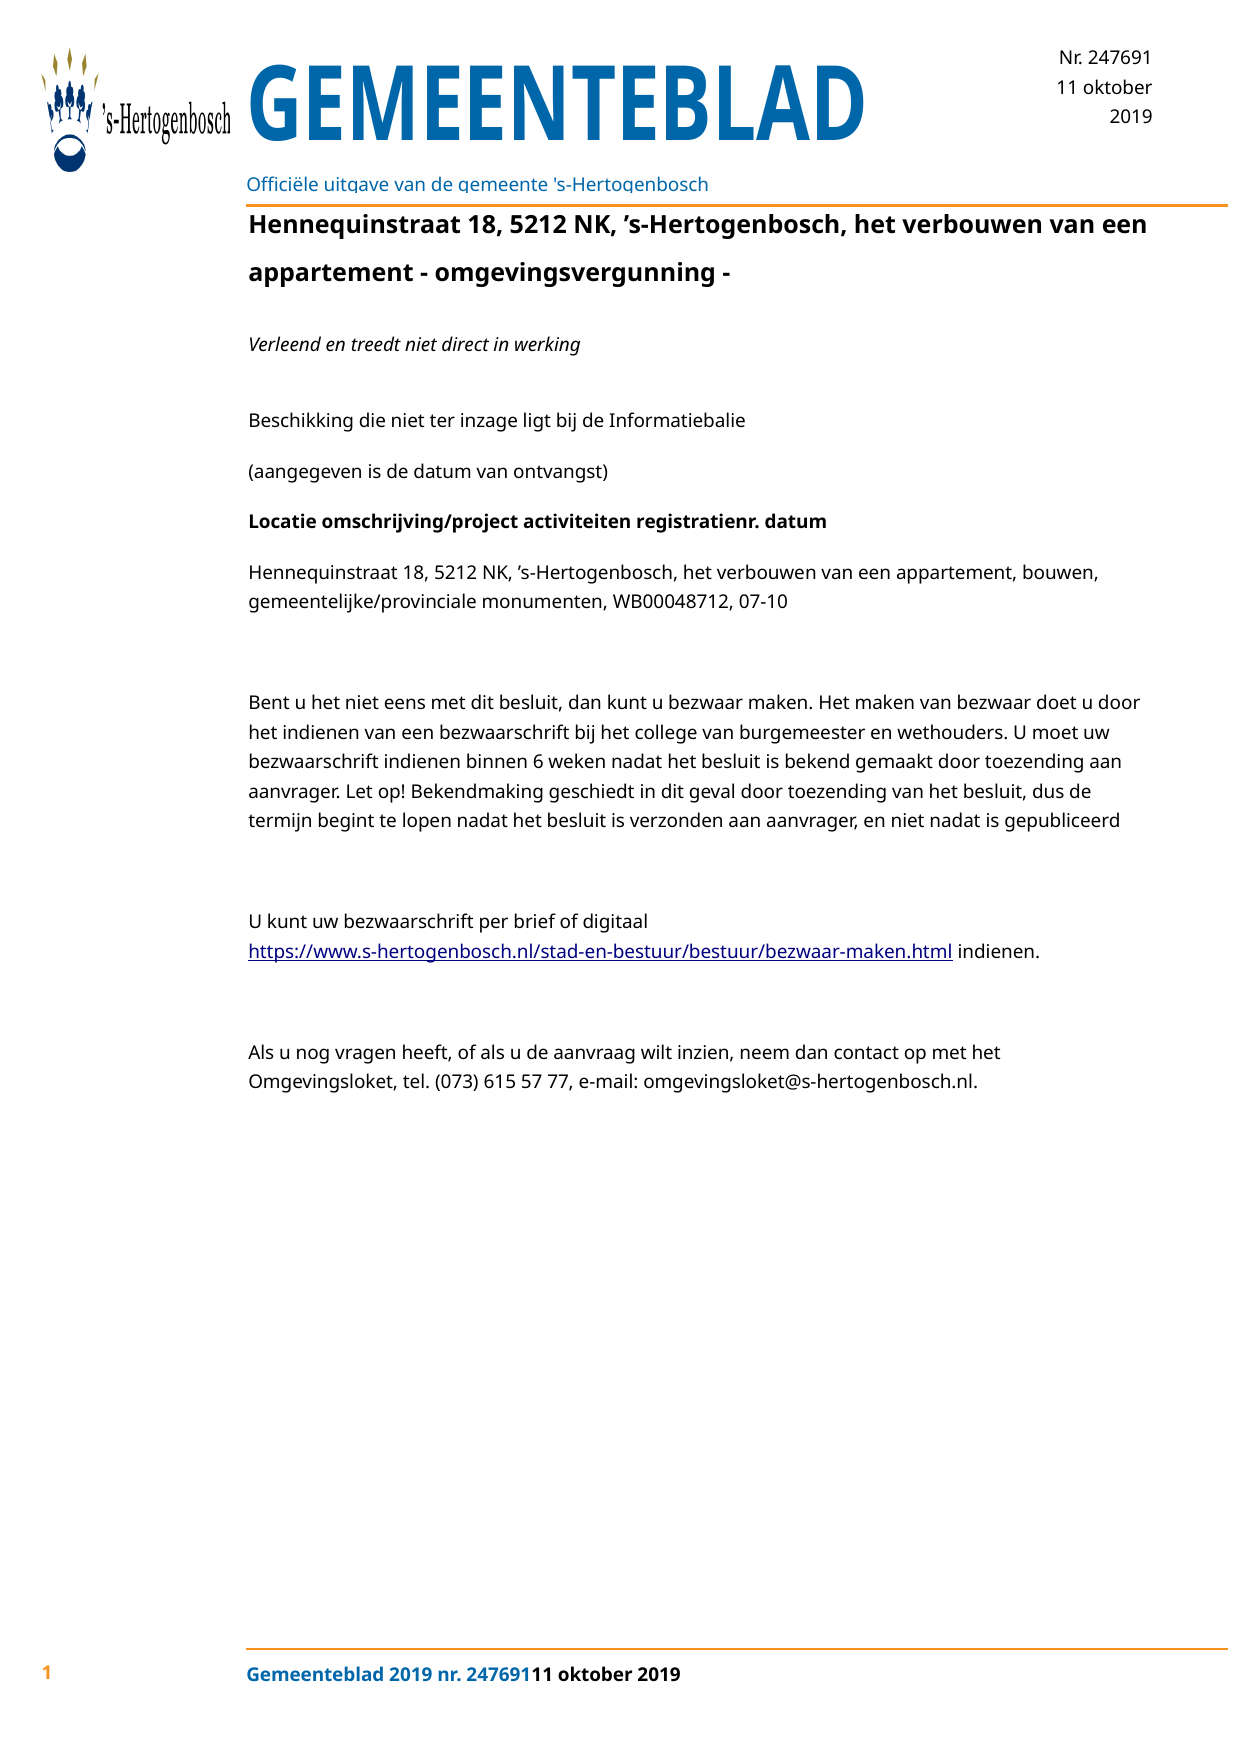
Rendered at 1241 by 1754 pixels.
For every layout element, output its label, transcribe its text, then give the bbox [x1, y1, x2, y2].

text Als u nog vragen heeft, of als u de aanvraag wilt inzien, neem dan contact op met het Omgevingsloket, tel. (073) 615 57 77, e-mail: omgevingsloket@s-hertogenbosch.nl. [248, 1039, 1152, 1094]
text Hennequinstraat 18, 5212 NK, ’s-Hertogenbosch, het verbouwen van een appartement - omgevingsvergunning - [248, 207, 1152, 288]
text Bent u het niet eens met dit besluit, dan kunt u bezwaar maken. Het maken van bezwaar doet u door het indienen van een bezwaarschrift bij het college van burgemeester en wethouders. U moet uw bezwaarschrift indienen binnen 6 weken nadat het besluit is bekend gemaakt door toezending aan aanvrager. Let op! Bekendmaking geschiedt in dit geval door toezending van het besluit, dus de termijn begint te lopen nadat het besluit is verzonden aan aanvrager, en niet nadat is gepubliceerd [248, 689, 1152, 833]
picture [41, 47, 231, 172]
text Locatie omschrijving/project activiteiten registratienr. datum [248, 508, 1152, 534]
text Hennequinstraat 18, 5212 NK, ’s-Hertogenbosch, het verbouwen van een appartement, bouwen, gemeentelijke/provinciale monumenten, WB00048712, 07-10 [248, 559, 1152, 614]
text U kunt uw bezwaarschrift per brief of digitaal https://www.s-hertogenbosch.nl/stad-en-bestuur/bestuur/bezwaar-maken.html indienen. [248, 908, 1152, 964]
text (aangegeven is de datum van ontvangst) [248, 458, 1152, 484]
text Beschikking die niet ter inzage ligt bij de Informatiebalie [248, 408, 1152, 433]
text Verleend en treedt niet direct in werking [248, 331, 1152, 357]
